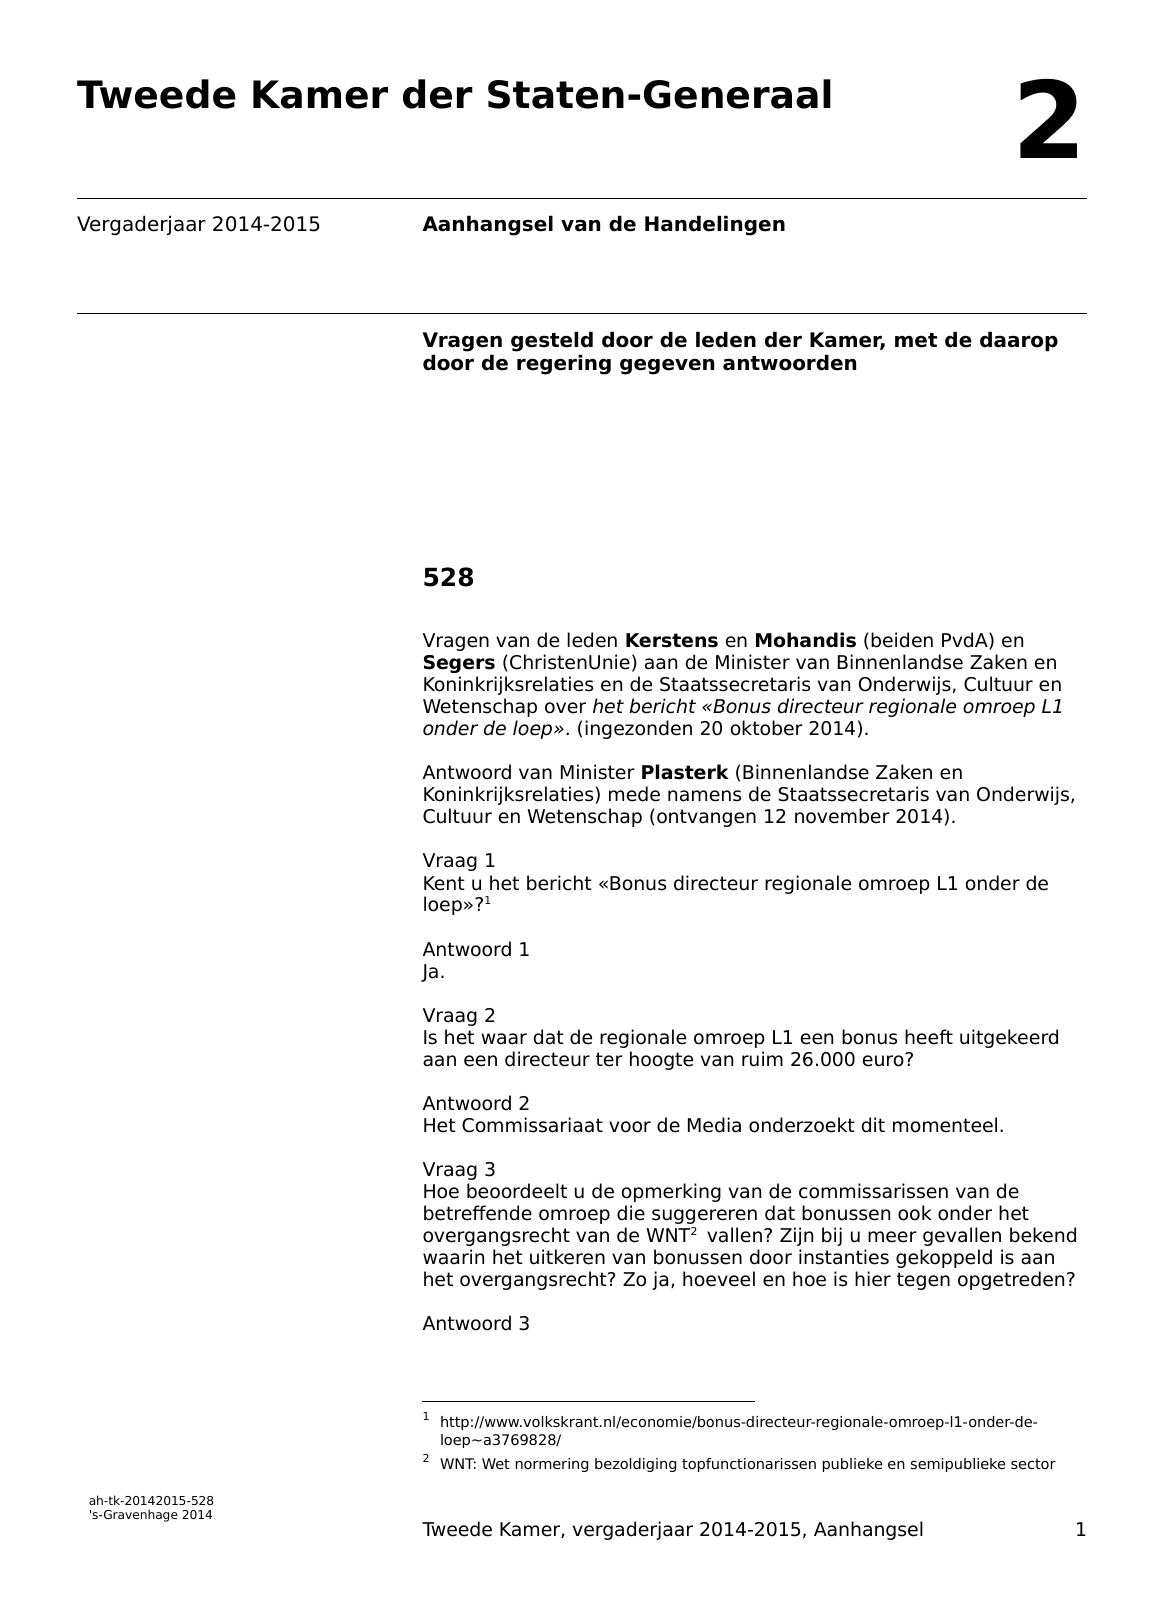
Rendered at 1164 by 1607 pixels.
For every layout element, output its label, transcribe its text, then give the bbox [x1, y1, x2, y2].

text Vraag 2 [422, 1005, 1087, 1027]
text Hoe beoordeelt u de opmerking van de commissarissen van de betreffende omroep die suggereren dat bonussen ook onder het overgangsrecht van de WNT vallen? Zijn bij u meer gevallen bekend waarin het uitkeren van bonussen door instanties gekoppeld is aan het overgangsrecht? Zo ja, hoeveel en hoe is hier tegen opgetreden? [422, 1181, 1087, 1291]
text WNT: Wet normering bezoldiging topfunctionarissen publieke en semipublieke sector [422, 1452, 1087, 1474]
text ah-tk-20142015-528 [88, 1494, 323, 1508]
text Vraag 3 [422, 1159, 1087, 1181]
text http://www.volkskrant.nl/economie/bonus-directeur-regionale-omroep-l1-onder-de-loep~a3769828/ [422, 1410, 1087, 1449]
text Antwoord 3 [422, 1313, 1087, 1335]
text Vraag 1 [422, 850, 1087, 872]
table_cell Vragen gesteld door de leden der Kamer, met de daarop door de regering gegeven antwoorden [422, 314, 1087, 375]
text 's-Gravenhage 2014 [88, 1508, 323, 1522]
text Antwoord 2 [422, 1093, 1087, 1115]
text Vragen van de leden Kerstens en Mohandis (beiden PvdA) en Segers (ChristenUnie) aan de Minister van Binnenlandse Zaken en Koninkrijksrelaties en de Staatssecretaris van Onderwijs, Cultuur en Wetenschap over het bericht «Bonus directeur regionale omroep L1 onder de loep». (ingezonden 20 oktober 2014). [422, 630, 1087, 740]
text Antwoord 1 [422, 938, 1087, 961]
table_header 2 [886, 59, 1087, 198]
table_header Tweede Kamer der Staten-Generaal [77, 59, 886, 198]
text Antwoord van Minister Plasterk (Binnenlandse Zaken en Koninkrijksrelaties) mede namens de Staatssecretaris van Onderwijs, Cultuur en Wetenschap (ontvangen 12 november 2014). [422, 762, 1087, 828]
table_cell Vergaderjaar 2014-2015 [77, 199, 422, 313]
text Ja. [422, 961, 1087, 982]
text 528 [422, 563, 1087, 592]
text Is het waar dat de regionale omroep L1 een bonus heeft uitgekeerd aan een directeur ter hoogte van ruim 26.000 euro? [422, 1027, 1087, 1071]
text Het Commissariaat voor de Media onderzoekt dit momenteel. [422, 1115, 1087, 1137]
text Kent u het bericht «Bonus directeur regionale omroep L1 onder de loep»? [422, 872, 1087, 916]
table_cell Aanhangsel van de Handelingen [422, 199, 1087, 313]
table_cell [77, 314, 422, 375]
